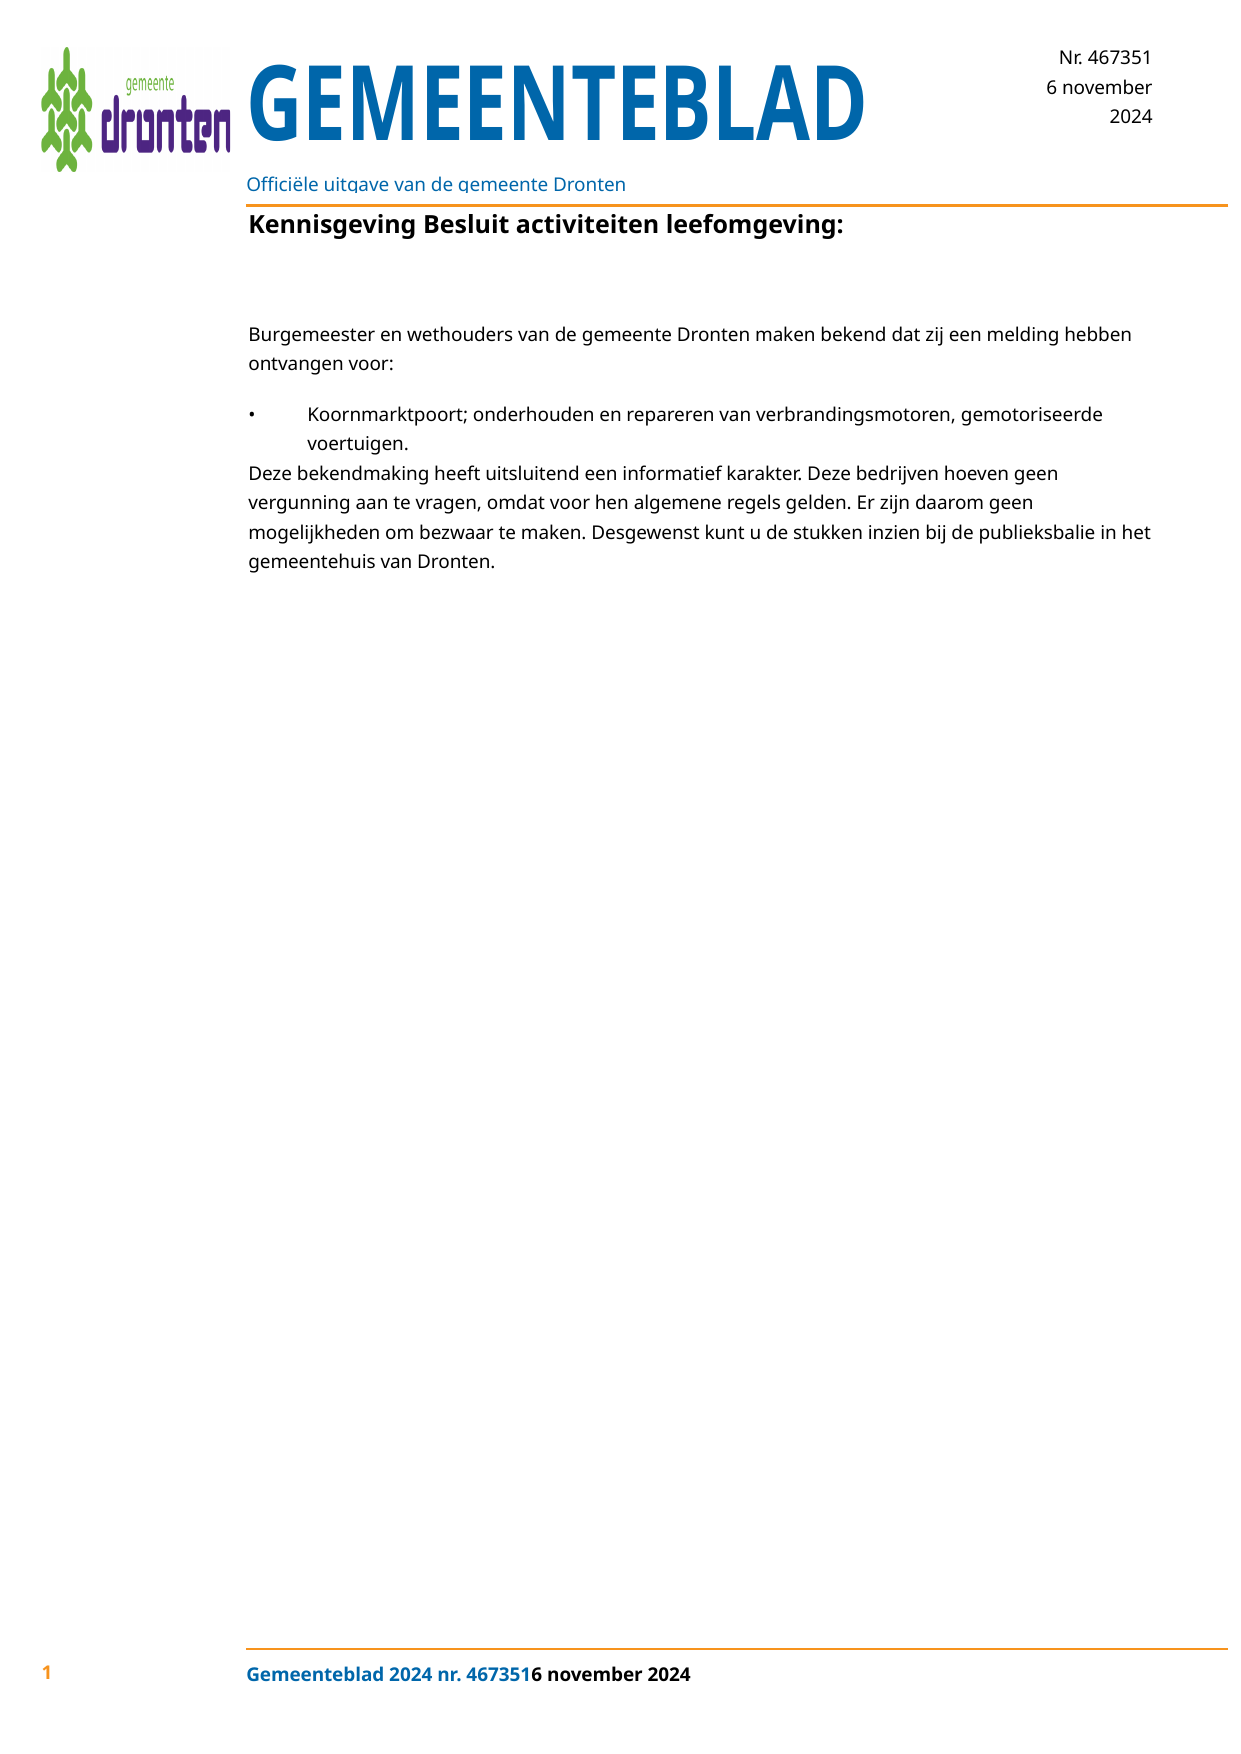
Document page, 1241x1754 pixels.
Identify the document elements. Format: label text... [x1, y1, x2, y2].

picture [41, 47, 231, 172]
list Koornmarktpoort; onderhouden en repareren van verbrandingsmotoren, gemotoriseerde voertuigen. [248, 401, 1152, 456]
text Deze bekendmaking heeft uitsluitend een informatief karakter. Deze bedrijven hoeven geen vergunning aan te vragen, omdat voor hen algemene regels gelden. Er zijn daarom geen mogelijkheden om bezwaar te maken. Desgewenst kunt u de stukken inzien bij de publieksbalie in het gemeentehuis van Dronten. [248, 460, 1152, 574]
text Kennisgeving Besluit activiteiten leefomgeving: [248, 207, 1152, 241]
text Burgemeester en wethouders van de gemeente Dronten maken bekend dat zij een melding hebben ontvangen voor: [248, 321, 1152, 376]
